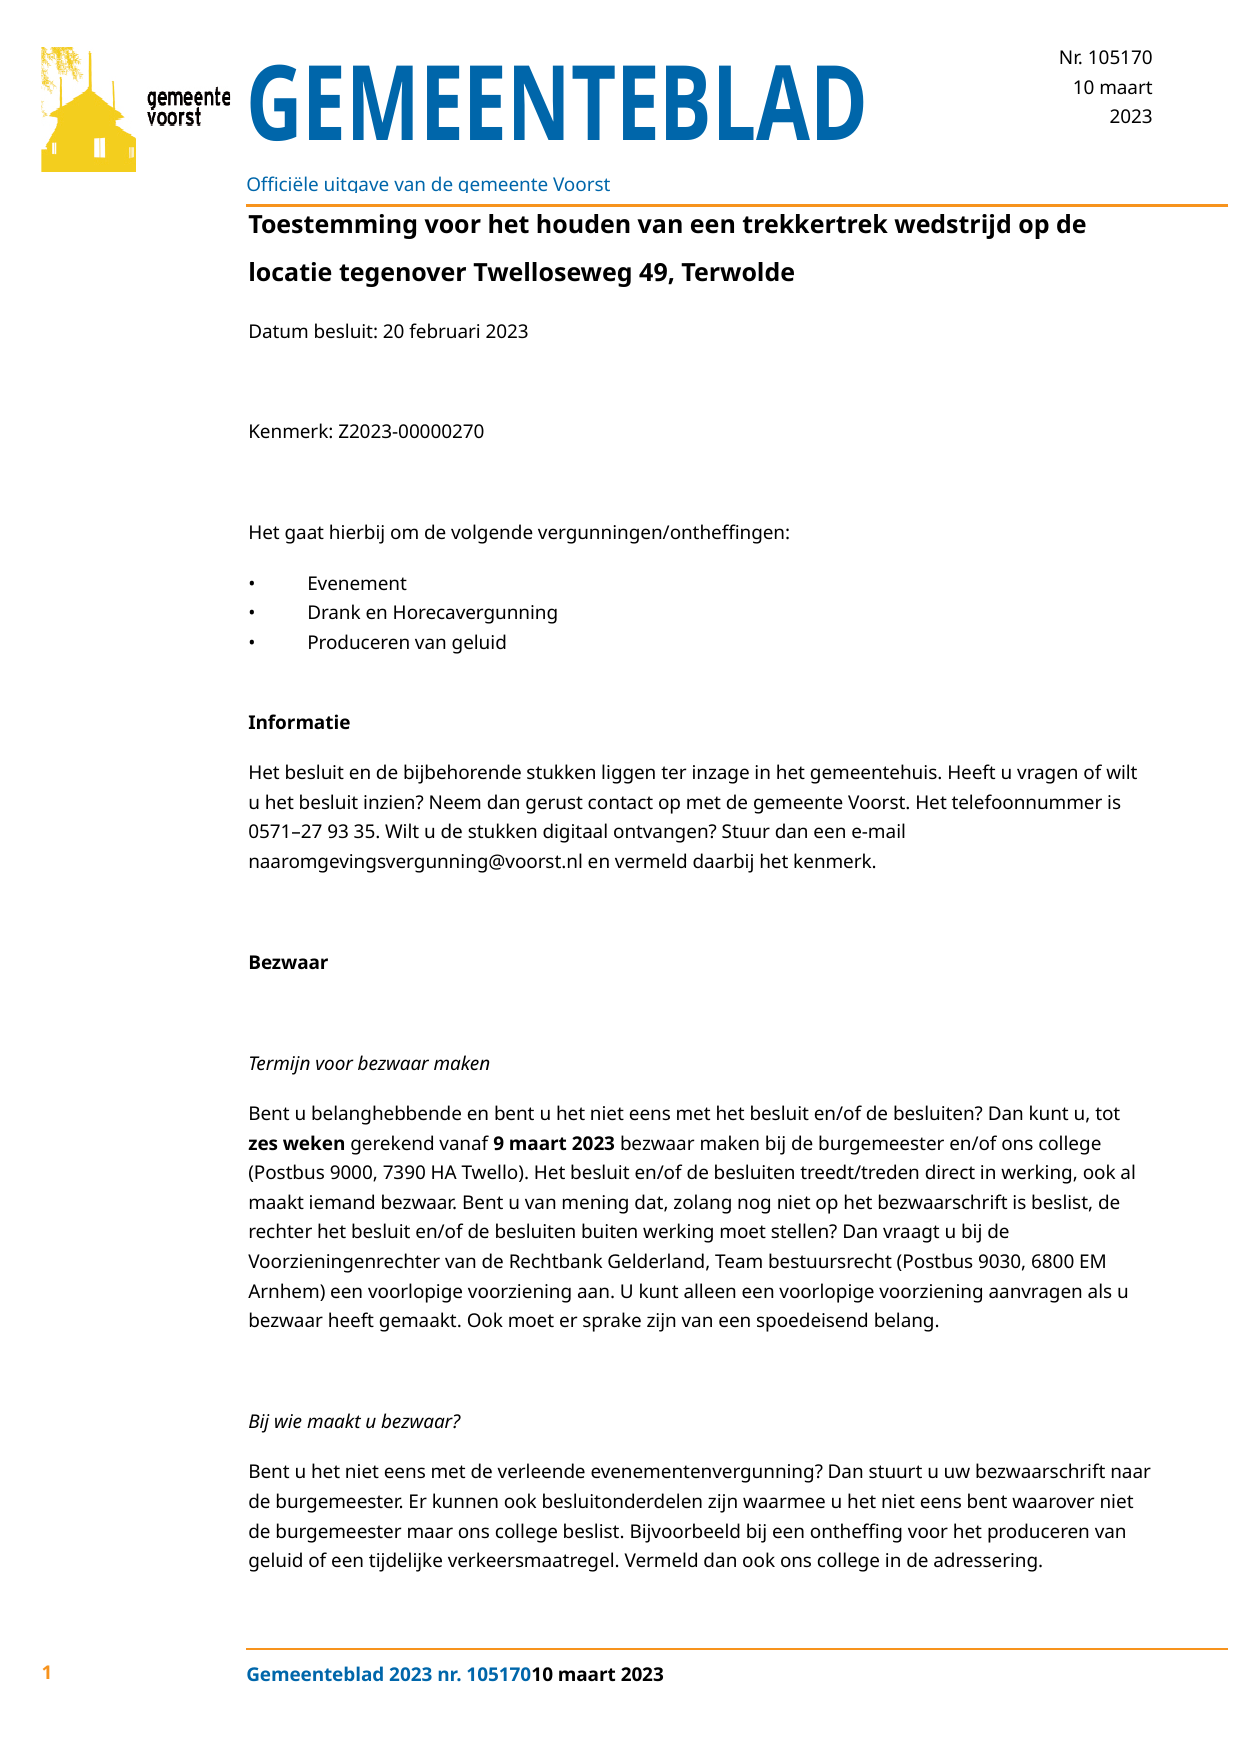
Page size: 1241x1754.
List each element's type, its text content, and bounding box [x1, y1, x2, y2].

text Kenmerk: Z2023-00000270 [248, 419, 1152, 444]
text Informatie [248, 709, 1152, 735]
text Bent u het niet eens met de verleende evenementenvergunning? Dan stuurt u uw bezwaarschrift naar de burgemeester. Er kunnen ook besluitonderdelen zijn waarmee u het niet eens bent waarover niet de burgemeester maar ons college beslist. Bijvoorbeeld bij een ontheffing voor het produceren van geluid of een tijdelijke verkeersmaatregel. Vermeld dan ook ons college in de adressering. [248, 1459, 1152, 1573]
text Bent u belanghebbende en bent u het niet eens met het besluit en/of de besluiten? Dan kunt u, tot zes weken gerekend vanaf 9 maart 2023 bezwaar maken bij de burgemeester en/of ons college (Postbus 9000, 7390 HA Twello). Het besluit en/of de besluiten treedt/treden direct in werking, ook al maakt iemand bezwaar. Bent u van mening dat, zolang nog niet op het bezwaarschrift is beslist, de rechter het besluit en/of de besluiten buiten werking moet stellen? Dan vraagt u bij de Voorzieningenrechter van de Rechtbank Gelderland, Team bestuursrecht (Postbus 9030, 6800 EM Arnhem) een voorlopige voorziening aan. U kunt alleen een voorlopige voorziening aanvragen als u bezwaar heeft gemaakt. Ook moet er sprake zijn van een spoedeisend belang. [248, 1100, 1152, 1333]
text Toestemming voor het houden van een trekkertrek wedstrijd op de locatie tegenover Twelloseweg 49, Terwolde [248, 207, 1152, 288]
picture [41, 47, 231, 172]
text Datum besluit: 20 februari 2023 [248, 318, 1152, 344]
text Het gaat hierbij om de volgende vergunningen/ontheffingen: [248, 519, 1152, 545]
text Bezwaar [248, 949, 1152, 975]
list Produceren van geluid [248, 629, 1152, 655]
list Evenement [248, 570, 1152, 596]
list Drank en Horecavergunning [248, 599, 1152, 625]
text Bij wie maakt u bezwaar? [248, 1408, 1152, 1434]
text Termijn voor bezwaar maken [248, 1050, 1152, 1076]
text Het besluit en de bijbehorende stukken liggen ter inzage in het gemeentehuis. Heeft u vragen of wilt u het besluit inzien? Neem dan gerust contact op met de gemeente Voorst. Het telefoonnummer is 0571–27 93 35. Wilt u de stukken digitaal ontvangen? Stuur dan een e-mail naaromgevingsvergunning@voorst.nl en vermeld daarbij het kenmerk. [248, 759, 1152, 874]
